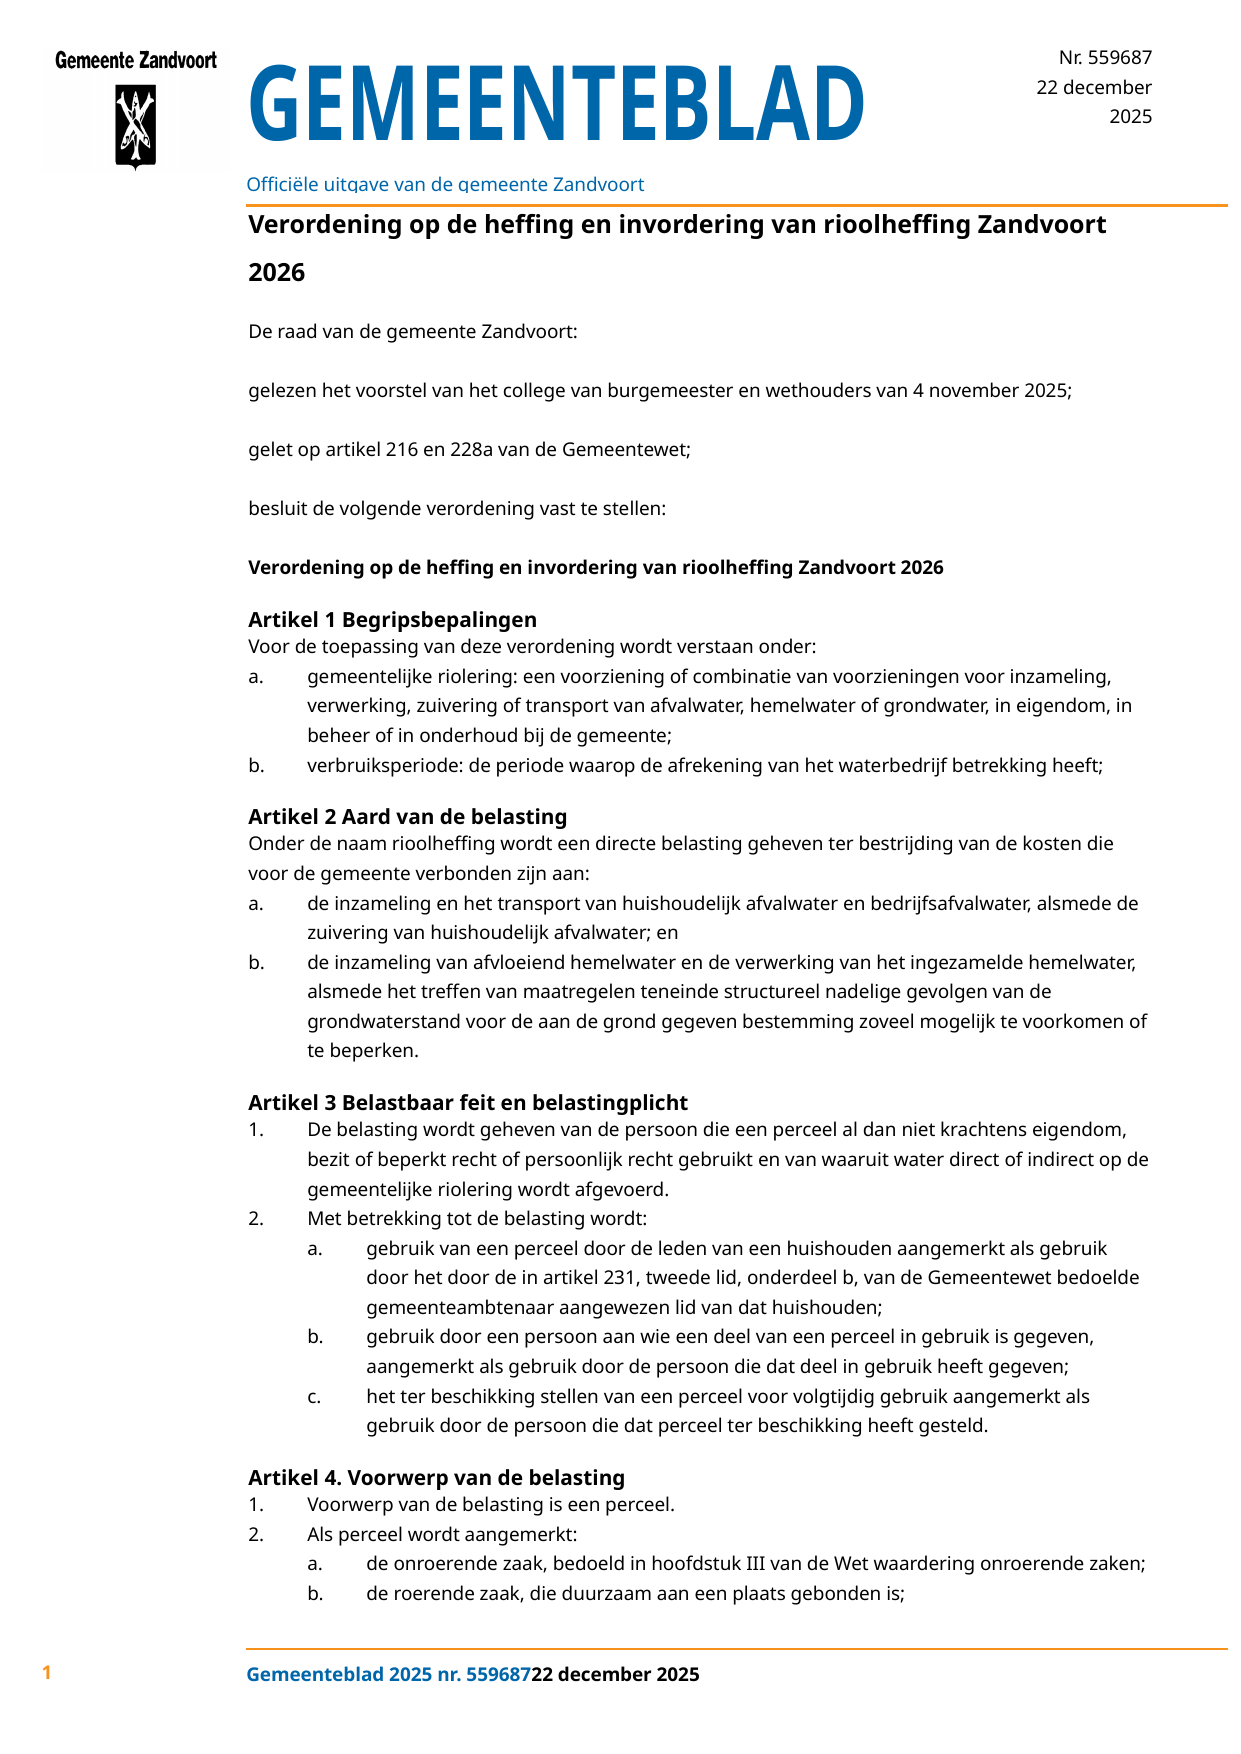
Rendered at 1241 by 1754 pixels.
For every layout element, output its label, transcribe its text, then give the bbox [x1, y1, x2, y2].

list de inzameling van afvloeiend hemelwater en de verwerking van het ingezamelde hemelwater, alsmede het treffen van maatregelen teneinde structureel nadelige gevolgen van de grondwaterstand voor de aan de grond gegeven bestemming zoveel mogelijk te voorkomen of te beperken. [248, 949, 1152, 1063]
text Artikel 4. Voorwerp van de belasting [248, 1463, 1152, 1491]
text Verordening op de heffing en invordering van rioolheffing Zandvoort 2026 [248, 554, 1152, 580]
list gebruik door een persoon aan wie een deel van een perceel in gebruik is gegeven, aangemerkt als gebruik door de persoon die dat deel in gebruik heeft gegeven; [307, 1324, 1152, 1379]
text Voor de toepassing van deze verordening wordt verstaan onder: [248, 633, 1152, 659]
list Voorwerp van de belasting is een perceel. [248, 1491, 1152, 1517]
list gebruik van een perceel door de leden van een huishouden aangemerkt als gebruik door het door de in artikel 231, tweede lid, onderdeel b, van de Gemeentewet bedoelde gemeenteambtenaar aangewezen lid van dat huishouden; [307, 1235, 1152, 1320]
text Artikel 3 Belastbaar feit en belastingplicht [248, 1088, 1152, 1117]
list de roerende zaak, die duurzaam aan een plaats gebonden is; [307, 1580, 1152, 1606]
text Verordening op de heffing en invordering van rioolheffing Zandvoort 2026 [248, 207, 1152, 288]
text gelezen het voorstel van het college van burgemeester en wethouders van 4 november 2025; [248, 377, 1152, 403]
list Met betrekking tot de belasting wordt: [248, 1205, 1152, 1231]
text Artikel 1 Begripsbepalingen [248, 605, 1152, 633]
list het ter beschikking stellen van een perceel voor volgtijdig gebruik aangemerkt als gebruik door de persoon die dat perceel ter beschikking heeft gesteld. [307, 1383, 1152, 1438]
text Artikel 2 Aard van de belasting [248, 802, 1152, 831]
list De belasting wordt geheven van de persoon die een perceel al dan niet krachtens eigendom, bezit of beperkt recht of persoonlijk recht gebruikt en van waaruit water direct of indirect op de gemeentelijke riolering wordt afgevoerd. [248, 1117, 1152, 1201]
text besluit de volgende verordening vast te stellen: [248, 495, 1152, 521]
list de onroerende zaak, bedoeld in hoofdstuk III van de Wet waardering onroerende zaken; [307, 1550, 1152, 1576]
list de inzameling en het transport van huishoudelijk afvalwater en bedrijfsafvalwater, alsmede de zuivering van huishoudelijk afvalwater; en [248, 890, 1152, 945]
text Onder de naam rioolheffing wordt een directe belasting geheven ter bestrijding van de kosten die voor de gemeente verbonden zijn aan: [248, 831, 1152, 886]
picture [41, 47, 231, 172]
list gemeentelijke riolering: een voorziening of combinatie van voorzieningen voor inzameling, verwerking, zuivering of transport van afvalwater, hemelwater of grondwater, in eigendom, in beheer of in onderhoud bij de gemeente; [248, 663, 1152, 748]
text gelet op artikel 216 en 228a van de Gemeentewet; [248, 436, 1152, 462]
list Als perceel wordt aangemerkt: [248, 1521, 1152, 1547]
list verbruiksperiode: de periode waarop de afrekening van het waterbedrijf betrekking heeft; [248, 752, 1152, 777]
text De raad van de gemeente Zandvoort: [248, 318, 1152, 344]
